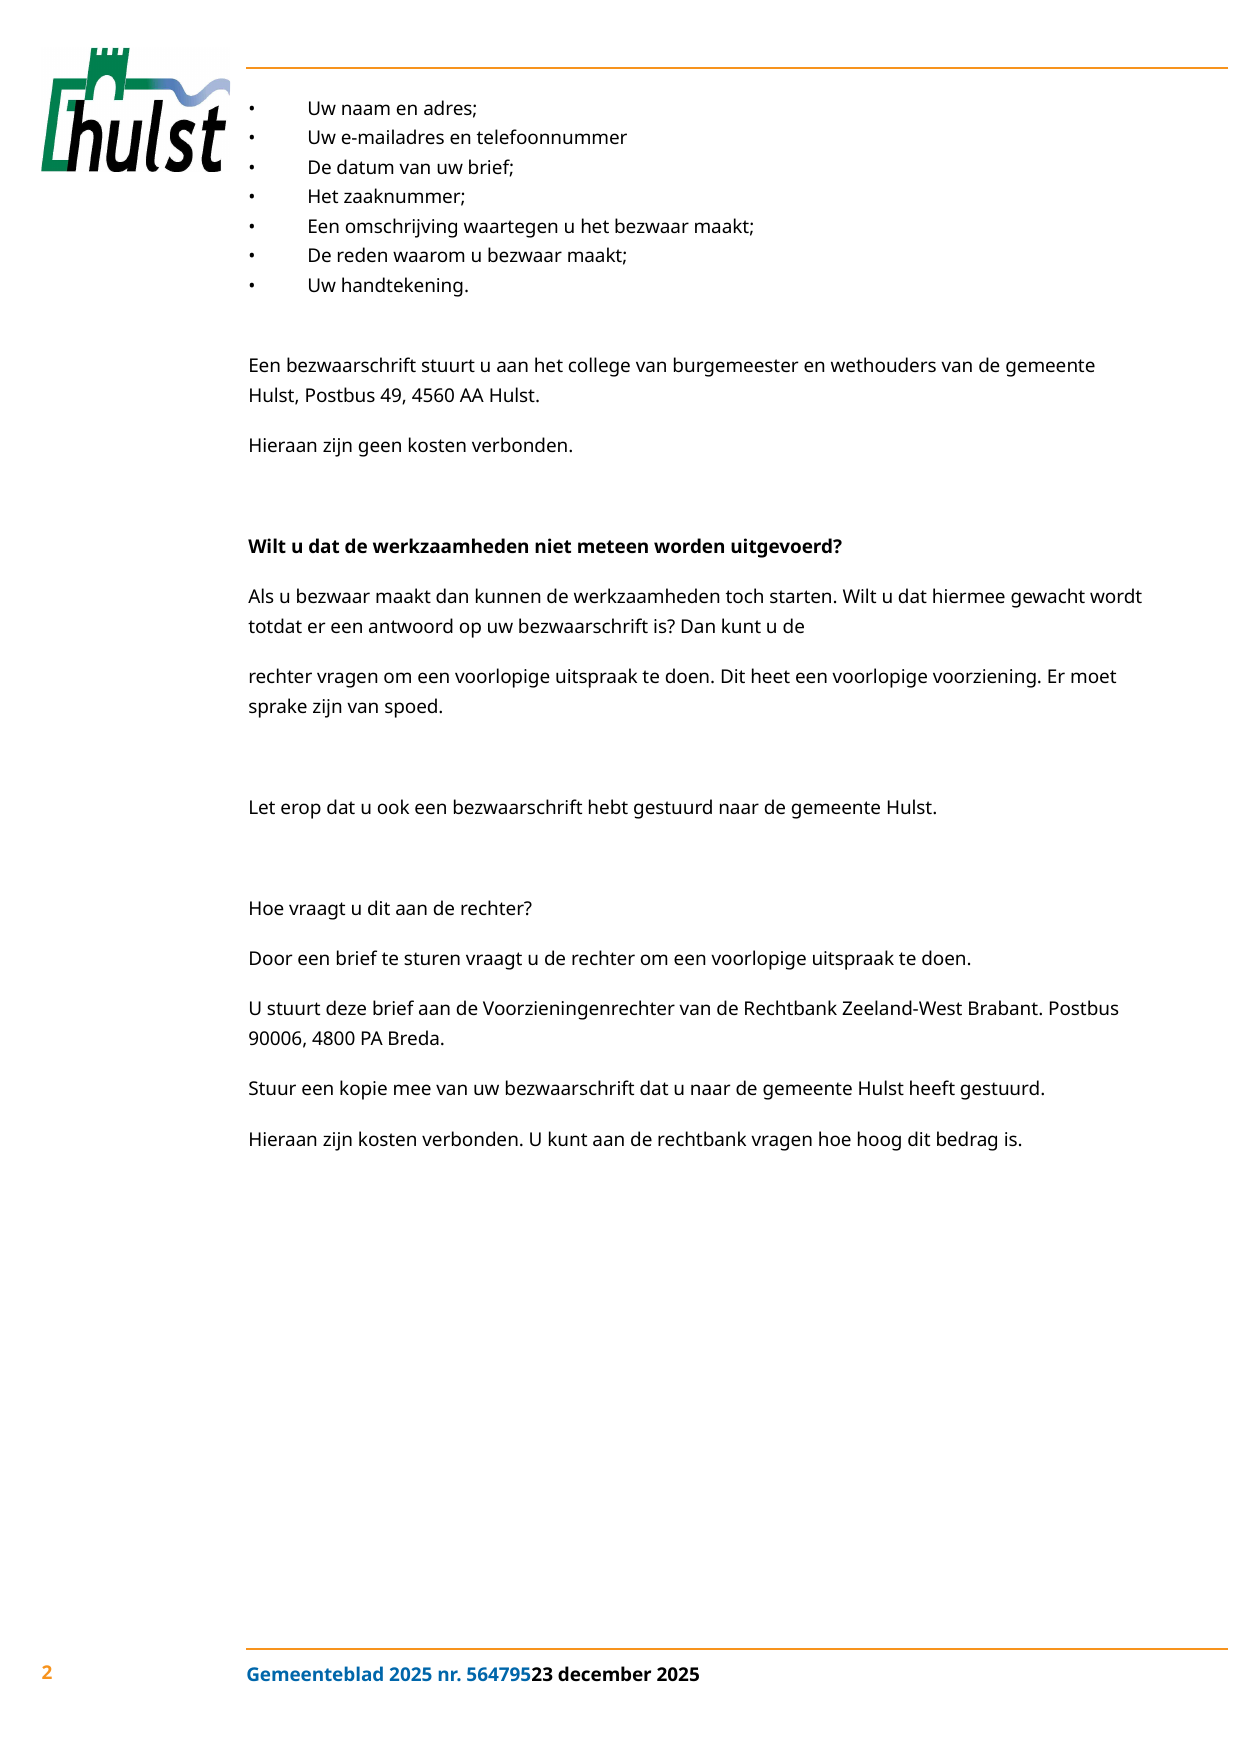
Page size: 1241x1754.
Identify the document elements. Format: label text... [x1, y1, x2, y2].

picture [41, 47, 231, 172]
list Het zaaknummer; [248, 183, 1152, 209]
text Let erop dat u ook een bezwaarschrift hebt gestuurd naar de gemeente Hulst. [248, 794, 1152, 820]
text Hieraan zijn geen kosten verbonden. [248, 432, 1152, 458]
text Hieraan zijn kosten verbonden. U kunt aan de rechtbank vragen hoe hoog dit bedrag is. [248, 1126, 1152, 1152]
list Uw handtekening. [248, 272, 1152, 298]
list De reden waarom u bezwaar maakt; [248, 243, 1152, 268]
list Een omschrijving waartegen u het bezwaar maakt; [248, 213, 1152, 239]
list De datum van uw brief; [248, 154, 1152, 180]
list Uw naam en adres; [248, 95, 1152, 121]
text U stuurt deze brief aan de Voorzieningenrechter van de Rechtbank Zeeland-West Brabant. Postbus 90006, 4800 PA Breda. [248, 996, 1152, 1051]
text Wilt u dat de werkzaamheden niet meteen worden uitgevoerd? [248, 533, 1152, 559]
text rechter vragen om een voorlopige uitspraak te doen. Dit heet een voorlopige voorziening. Er moet sprake zijn van spoed. [248, 663, 1152, 719]
text Als u bezwaar maakt dan kunnen de werkzaamheden toch starten. Wilt u dat hiermee gewacht wordt totdat er een antwoord op uw bezwaarschrift is? Dan kunt u de [248, 583, 1152, 639]
text Stuur een kopie mee van uw bezwaarschrift dat u naar de gemeente Hulst heeft gestuurd. [248, 1076, 1152, 1101]
text Hoe vraagt u dit aan de rechter? [248, 895, 1152, 921]
text Een bezwaarschrift stuurt u aan het college van burgemeester en wethouders van de gemeente Hulst, Postbus 49, 4560 AA Hulst. [248, 352, 1152, 408]
list Uw e-mailadres en telefoonnummer [248, 124, 1152, 150]
text Door een brief te sturen vraagt u de rechter om een voorlopige uitspraak te doen. [248, 945, 1152, 971]
